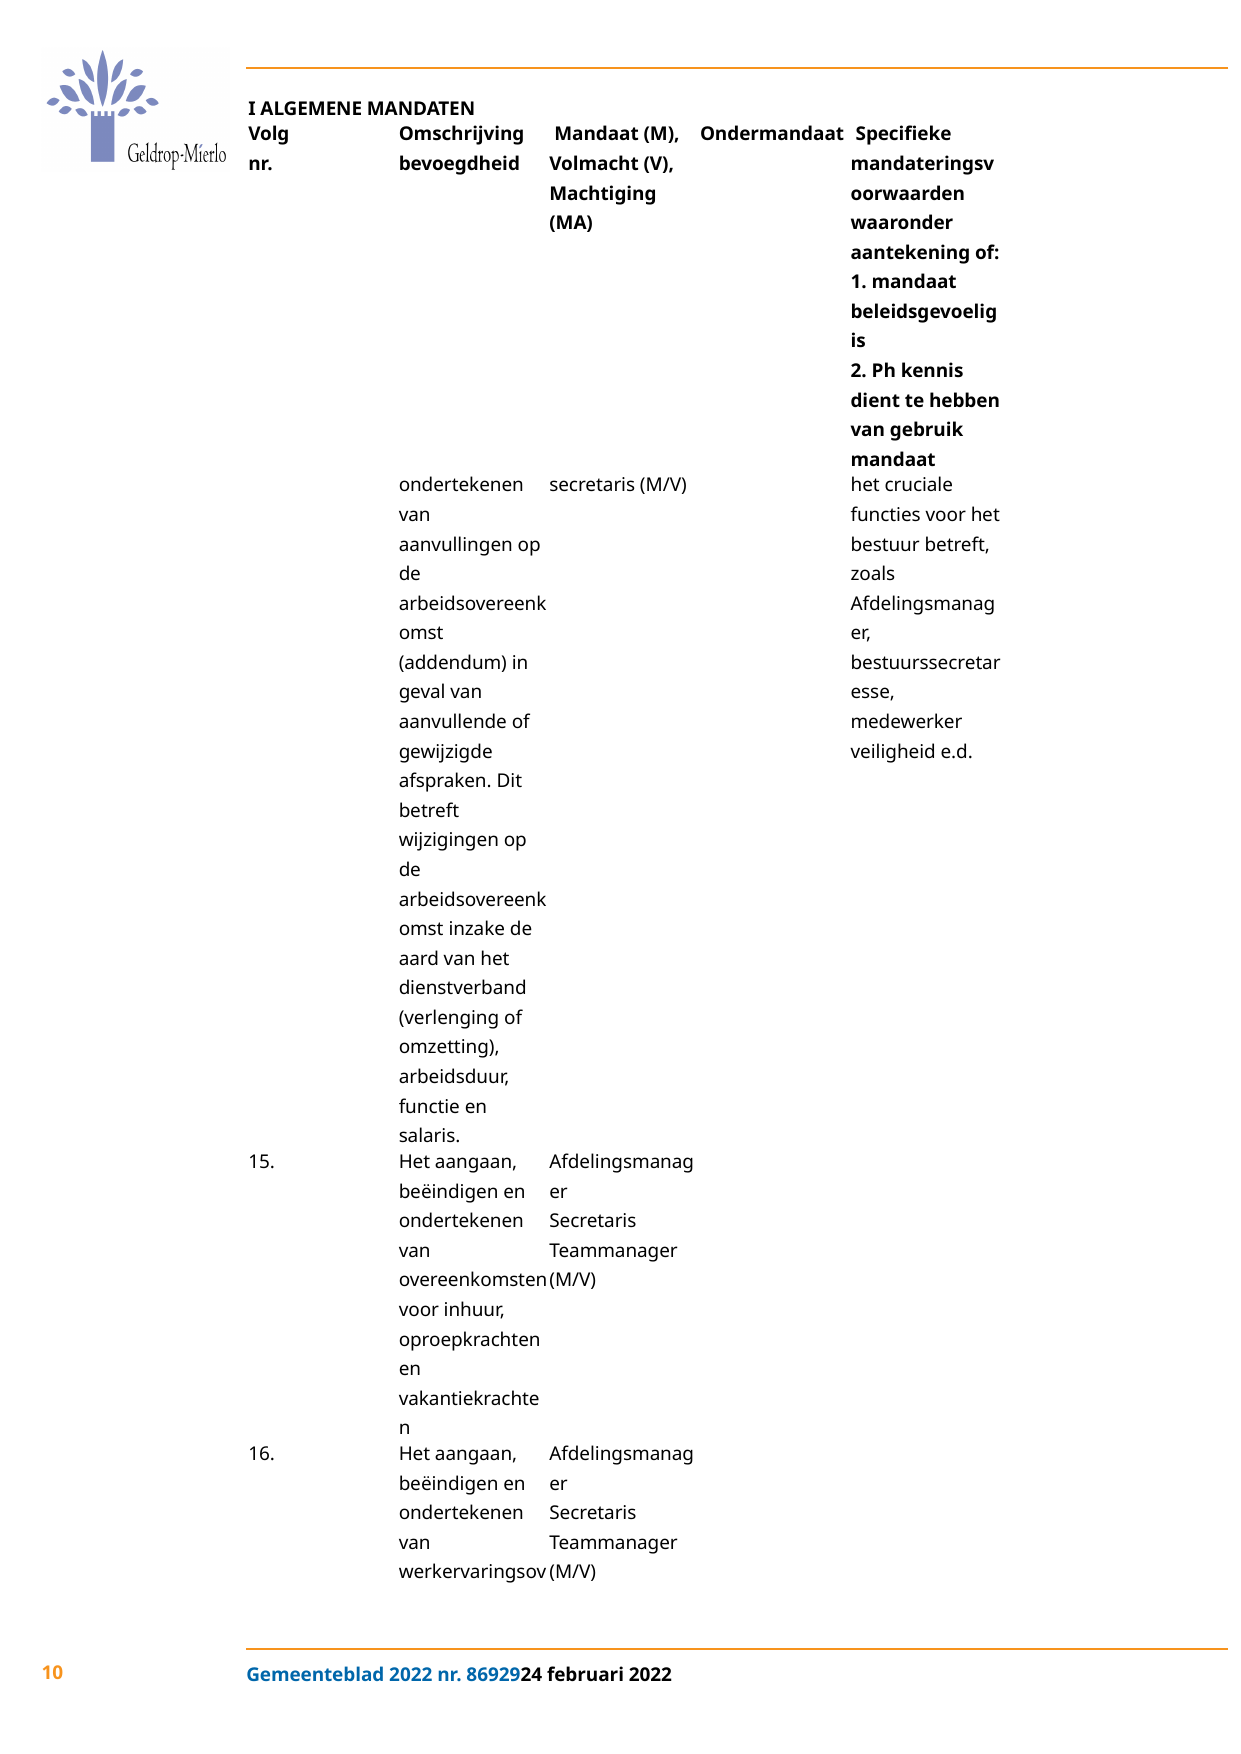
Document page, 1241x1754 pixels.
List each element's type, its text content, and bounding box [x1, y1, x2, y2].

table_header I ALGEMENE MANDATEN [248, 95, 1001, 121]
table_cell Ondermandaat [700, 121, 850, 472]
table_cell Het aangaan, beëindigen en ondertekenen van werkervaringsov [399, 1440, 549, 1584]
table_cell Afdelingsmanager Secretaris Teammanager (M/V) [549, 1148, 700, 1440]
picture [41, 47, 231, 172]
table_cell Omschrijving bevoegdheid [399, 121, 549, 472]
table_cell [700, 1148, 850, 1440]
table_cell [850, 1148, 1001, 1440]
table_cell het cruciale functies voor het bestuur betreft, zoals Afdelingsmanager, bestuurssecretaresse, medewerker veiligheid e.d. [850, 472, 1001, 1148]
table_cell 16. [248, 1440, 398, 1584]
table_cell Specifieke mandateringsvoorwaarden waaronder aantekening of: 1. mandaat beleidsgevoelig is 2. Ph kennis dient te hebben van gebruik mandaat [850, 121, 1001, 472]
table_cell [850, 1440, 1001, 1584]
table_cell 15. [248, 1148, 398, 1440]
table_cell Afdelingsmanager Secretaris Teammanager (M/V) [549, 1440, 700, 1584]
table_cell secretaris (M/V) [549, 472, 700, 1148]
table_cell [700, 472, 850, 1148]
table_cell Volg nr. [248, 121, 398, 472]
table_cell Mandaat (M), Volmacht (V), Machtiging (MA) [549, 121, 700, 472]
table_cell ondertekenen van aanvullingen op de arbeidsovereenkomst (addendum) in geval van aanvullende of gewijzigde afspraken. Dit betreft wijzigingen op de arbeidsovereenkomst inzake de aard van het dienstverband (verlenging of omzetting), arbeidsduur, functie en salaris. [399, 472, 549, 1148]
table_cell [248, 472, 398, 1148]
table_cell [700, 1440, 850, 1584]
table_cell Het aangaan, beëindigen en ondertekenen van overeenkomsten voor inhuur, oproepkrachten en vakantiekrachten [399, 1148, 549, 1440]
